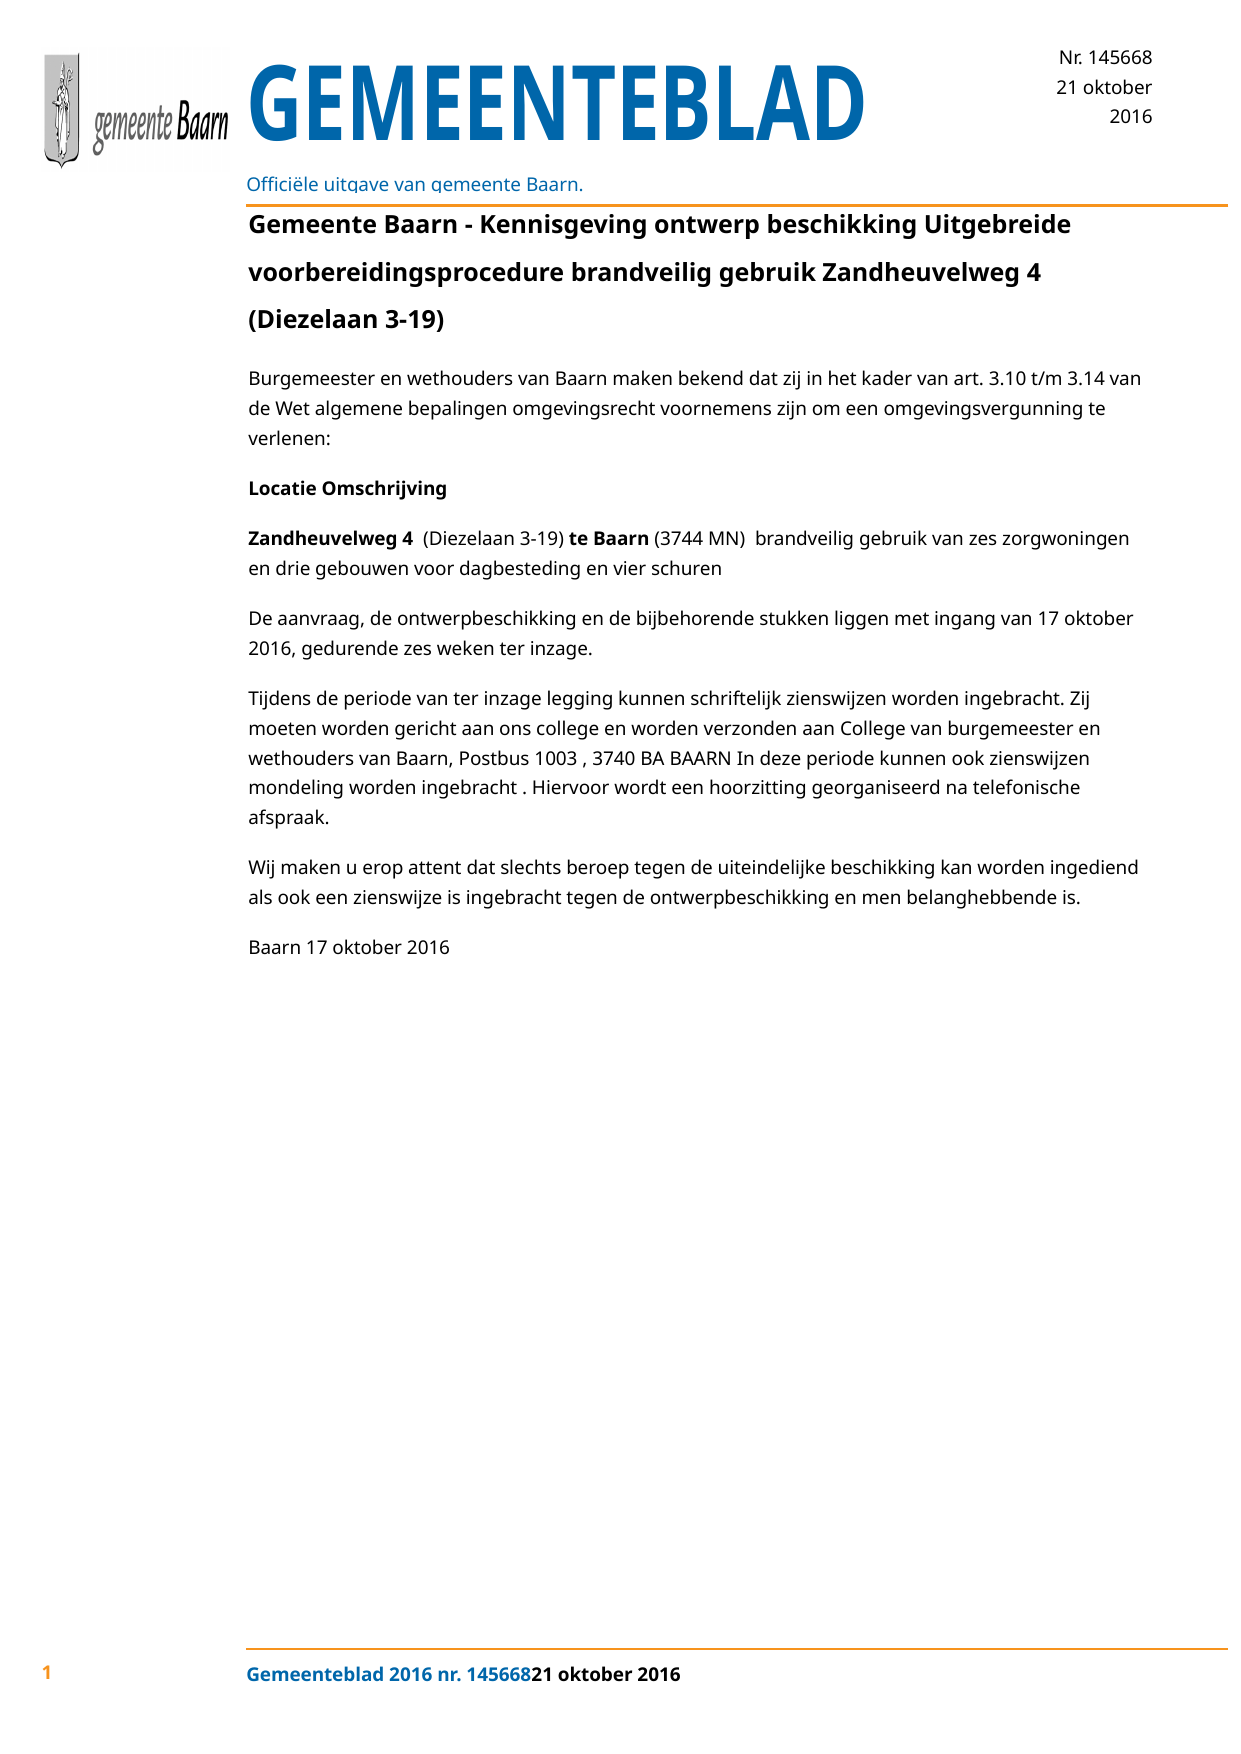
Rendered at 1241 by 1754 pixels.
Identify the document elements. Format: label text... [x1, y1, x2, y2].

text Gemeente Baarn - Kennisgeving ontwerp beschikking Uitgebreide voorbereidingsprocedure brandveilig gebruik Zandheuvelweg 4 (Diezelaan 3-19) [248, 207, 1152, 336]
text Tijdens de periode van ter inzage legging kunnen schriftelijk zienswijzen worden ingebracht. Zij moeten worden gericht aan ons college en worden verzonden aan College van burgemeester en wethouders van Baarn, Postbus 1003 , 3740 BA BAARN In deze periode kunnen ook zienswijzen mondeling worden ingebracht . Hiervoor wordt een hoorzitting georganiseerd na telefonische afspraak. [248, 686, 1152, 829]
text Burgemeester en wethouders van Baarn maken bekend dat zij in het kader van art. 3.10 t/m 3.14 van de Wet algemene bepalingen omgevingsrecht voornemens zijn om een omgevingsvergunning te verlenen: [248, 366, 1152, 450]
text De aanvraag, de ontwerpbeschikking en de bijbehorende stukken liggen met ingang van 17 oktober 2016, gedurende zes weken ter inzage. [248, 606, 1152, 661]
text Wij maken u erop attent dat slechts beroep tegen de uiteindelijke beschikking kan worden ingediend als ook een zienswijze is ingebracht tegen de ontwerpbeschikking en men belanghebbende is. [248, 854, 1152, 909]
text Locatie Omschrijving [248, 475, 1152, 501]
text Zandheuvelweg 4 (Diezelaan 3-19) te Baarn (3744 MN) brandveilig gebruik van zes zorgwoningen en drie gebouwen voor dagbesteding en vier schuren [248, 526, 1152, 581]
picture [41, 47, 231, 172]
text Baarn 17 oktober 2016 [248, 934, 1152, 960]
